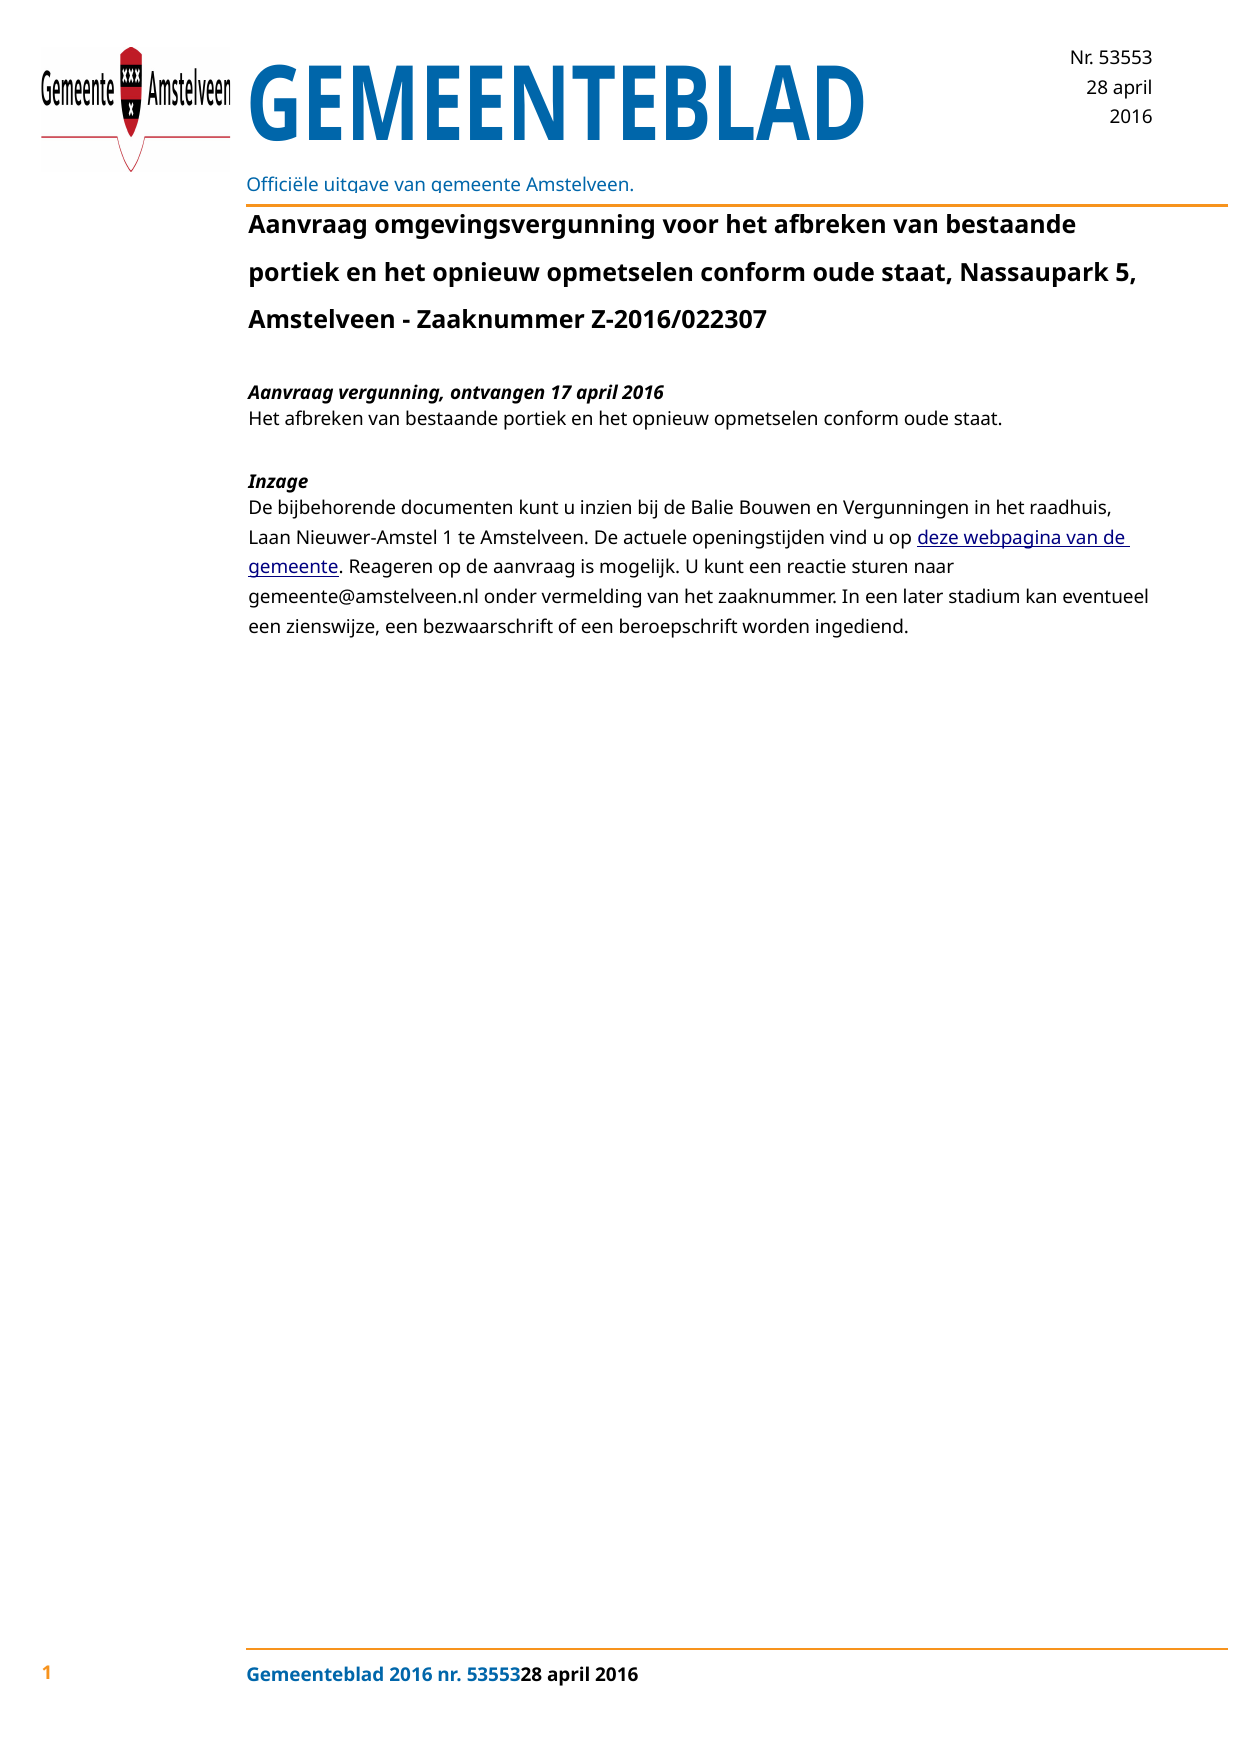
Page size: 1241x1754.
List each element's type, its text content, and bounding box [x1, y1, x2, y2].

text Aanvraag omgevingsvergunning voor het afbreken van bestaande portiek en het opnieuw opmetselen conform oude staat, Nassaupark 5, Amstelveen - Zaaknummer Z-2016/022307 [248, 207, 1152, 336]
text De bijbehorende documenten kunt u inzien bij de Balie Bouwen en Vergunningen in het raadhuis, Laan Nieuwer-Amstel 1 te Amstelveen. De actuele openingstijden vind u op deze webpagina van de gemeente. Reageren op de aanvraag is mogelijk. U kunt een reactie sturen naar gemeente@amstelveen.nl onder vermelding van het zaaknummer. In een later stadium kan eventueel een zienswijze, een bezwaarschrift of een beroepschrift worden ingediend. [248, 494, 1152, 638]
picture [41, 47, 231, 172]
text Aanvraag vergunning, ontvangen 17 april 2016 [248, 379, 1152, 405]
text Inzage [248, 469, 1152, 494]
text Het afbreken van bestaande portiek en het opnieuw opmetselen conform oude staat. [248, 405, 1152, 431]
